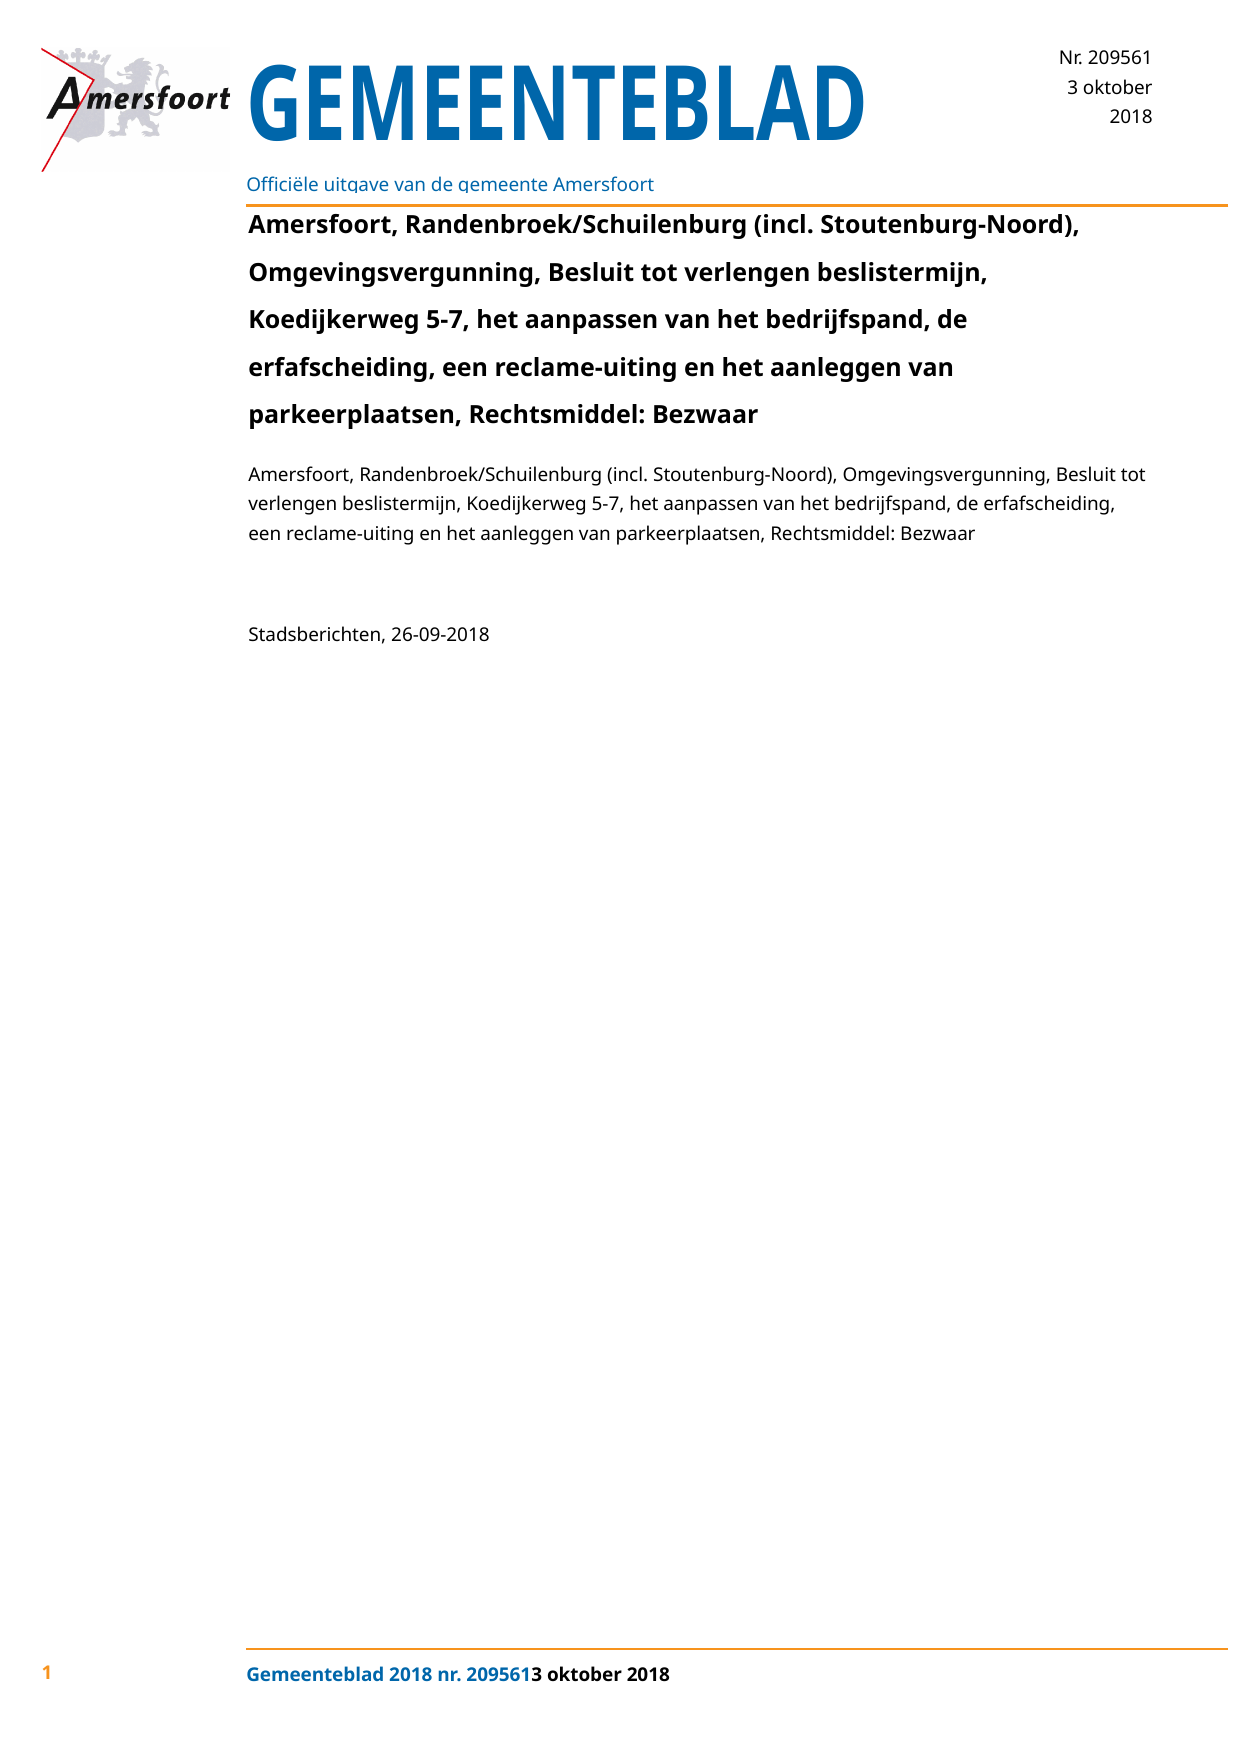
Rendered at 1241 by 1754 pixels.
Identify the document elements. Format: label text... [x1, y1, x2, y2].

picture [41, 47, 231, 172]
text Amersfoort, Randenbroek/Schuilenburg (incl. Stoutenburg-Noord), Omgevingsvergunning, Besluit tot verlengen beslistermijn, Koedijkerweg 5-7, het aanpassen van het bedrijfspand, de erfafscheiding, een reclame-uiting en het aanleggen van parkeerplaatsen, Rechtsmiddel: Bezwaar [248, 461, 1152, 546]
text Amersfoort, Randenbroek/Schuilenburg (incl. Stoutenburg-Noord), Omgevingsvergunning, Besluit tot verlengen beslistermijn, Koedijkerweg 5-7, het aanpassen van het bedrijfspand, de erfafscheiding, een reclame-uiting en het aanleggen van parkeerplaatsen, Rechtsmiddel: Bezwaar [248, 207, 1152, 431]
text Stadsberichten, 26-09-2018 [248, 621, 1152, 646]
